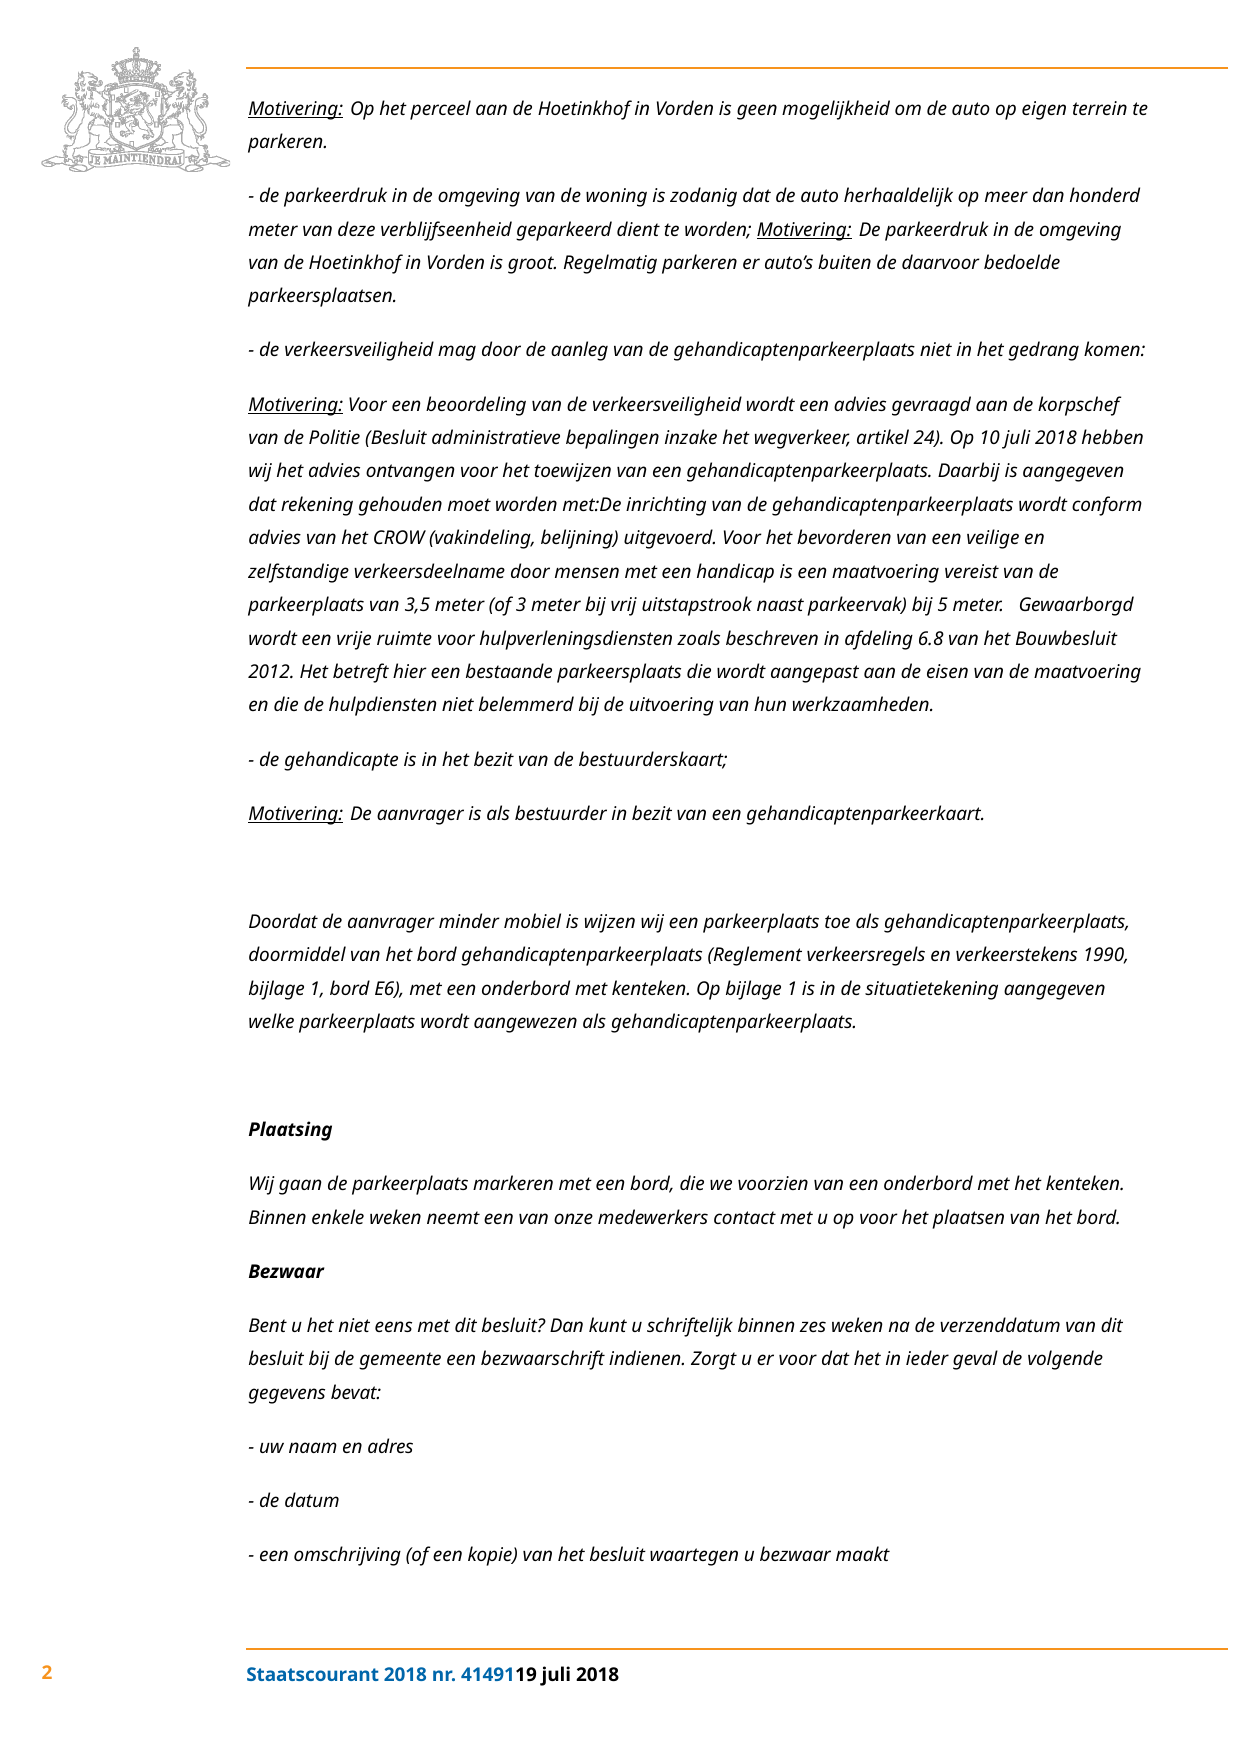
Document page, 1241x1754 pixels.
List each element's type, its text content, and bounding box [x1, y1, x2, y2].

picture [41, 47, 231, 172]
text Bent u het niet eens met dit besluit? Dan kunt u schriftelijk binnen zes weken na de verzenddatum van dit besluit bij de gemeente een bezwaarschrift indienen. Zorgt u er voor dat het in ieder geval de volgende gegevens bevat: [248, 1312, 1152, 1404]
text - de gehandicapte is in het bezit van de bestuurderskaart; [248, 746, 1152, 771]
text Motivering: Op het perceel aan de Hoetinkhof in Vorden is geen mogelijkheid om de auto op eigen terrein te parkeren. [248, 95, 1152, 154]
text - de datum [248, 1487, 1152, 1513]
text Plaatsing [248, 1116, 1152, 1142]
text Motivering: De aanvrager is als bestuurder in bezit van een gehandicaptenparkeerkaart. [248, 800, 1152, 826]
text - de parkeerdruk in de omgeving van de woning is zodanig dat de auto herhaaldelijk op meer dan honderd meter van deze verblijfseenheid geparkeerd dient te worden; Motivering: De parkeerdruk in de omgeving van de Hoetinkhof in Vorden is groot. Regelmatig parkeren er auto’s buiten de daarvoor bedoelde parkeersplaatsen. [248, 182, 1152, 308]
text Wij gaan de parkeerplaats markeren met een bord, die we voorzien van een onderbord met het kenteken. Binnen enkele weken neemt een van onze medewerkers contact met u op voor het plaatsen van het bord. [248, 1170, 1152, 1229]
text - de verkeersveiligheid mag door de aanleg van de gehandicaptenparkeerplaats niet in het gedrang komen: [248, 337, 1152, 362]
text Doordat de aanvrager minder mobiel is wijzen wij een parkeerplaats toe als gehandicaptenparkeerplaats, doormiddel van het bord gehandicaptenparkeerplaats (Reglement verkeersregels en verkeerstekens 1990, bijlage 1, bord E6), met een onderbord met kenteken. Op bijlage 1 is in de situatietekening aangegeven welke parkeerplaats wordt aangewezen als gehandicaptenparkeerplaats. [248, 908, 1152, 1034]
text - uw naam en adres [248, 1433, 1152, 1459]
text Motivering: Voor een beoordeling van de verkeersveiligheid wordt een advies gevraagd aan de korpschef van de Politie (Besluit administratieve bepalingen inzake het wegverkeer, artikel 24). Op 10 juli 2018 hebben wij het advies ontvangen voor het toewijzen van een gehandicaptenparkeerplaats. Daarbij is aangegeven dat rekening gehouden moet worden met:De inrichting van de gehandicaptenparkeerplaats wordt conform advies van het CROW (vakindeling, belijning) uitgevoerd. Voor het bevorderen van een veilige en zelfstandige verkeersdeelname door mensen met een handicap is een maatvoering vereist van de parkeerplaats van 3,5 meter (of 3 meter bij vrij uitstapstrook naast parkeervak) bij 5 meter. Gewaarborgd wordt een vrije ruimte voor hulpverleningsdiensten zoals beschreven in afdeling 6.8 van het Bouwbesluit 2012. Het betreft hier een bestaande parkeersplaats die wordt aangepast aan de eisen van de maatvoering en die de hulpdiensten niet belemmerd bij de uitvoering van hun werkzaamheden. [248, 391, 1152, 717]
text Bezwaar [248, 1258, 1152, 1284]
text - een omschrijving (of een kopie) van het besluit waartegen u bezwaar maakt [248, 1541, 1152, 1567]
